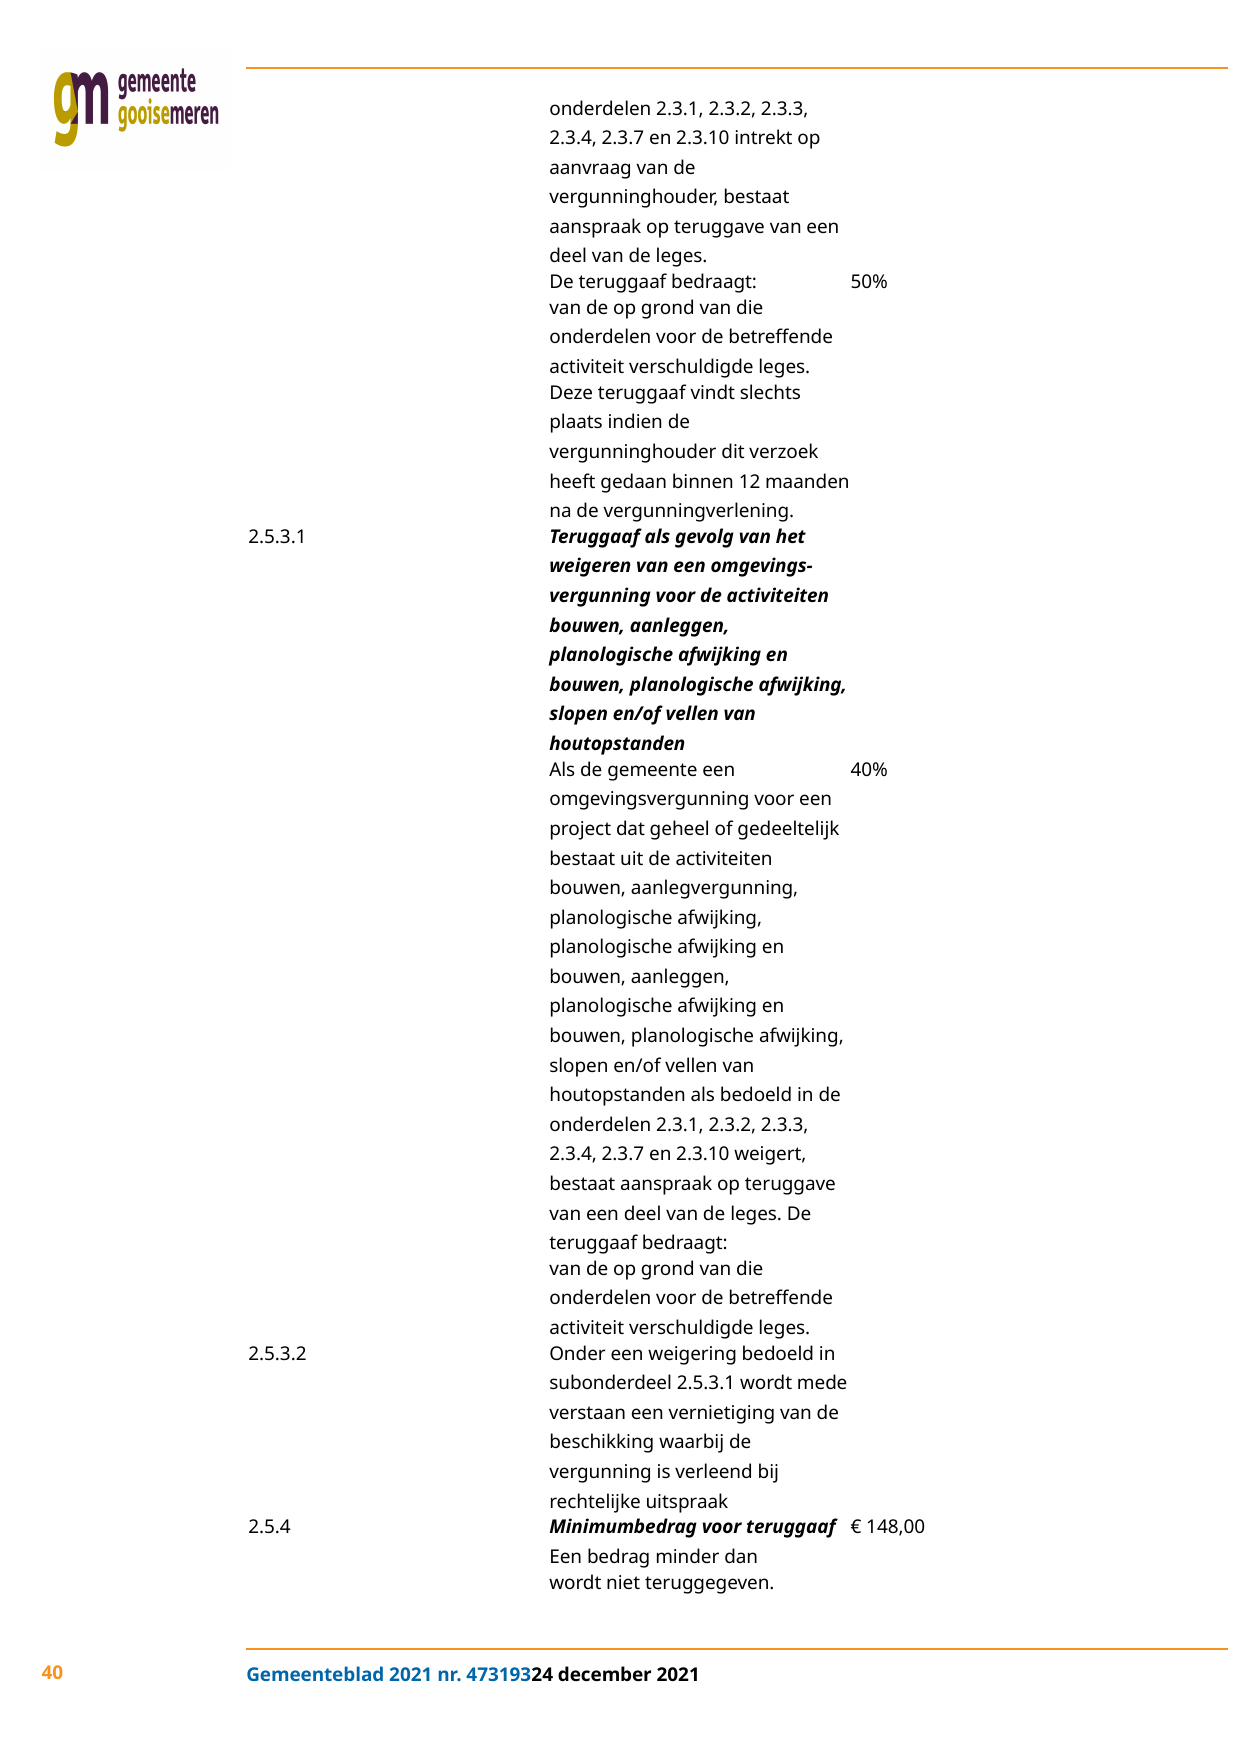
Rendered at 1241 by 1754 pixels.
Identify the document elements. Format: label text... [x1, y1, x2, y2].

table_cell wordt niet teruggegeven. [549, 1569, 850, 1594]
table_cell Deze teruggaaf vindt slechts plaats indien de vergunninghouder dit verzoek heeft gedaan binnen 12 maanden na de vergunningverlening. [549, 379, 850, 523]
table_cell [850, 1340, 1152, 1513]
table_cell [248, 294, 549, 379]
table_cell [850, 1255, 1152, 1340]
table_cell [850, 523, 1152, 756]
table_cell 2.5.4 [248, 1514, 549, 1569]
table_cell [850, 379, 1152, 523]
table_cell Teruggaaf als gevolg van het weigeren van een omgevings-vergunning voor de activiteiten bouwen, aanleggen, planologische afwijking en bouwen, planologische afwijking, slopen en/of vellen van houtopstanden [549, 523, 850, 756]
table_cell [850, 95, 1152, 268]
table_cell [248, 269, 549, 294]
table_cell [850, 1569, 1152, 1594]
table_cell Als de gemeente een omgevingsvergunning voor een project dat geheel of gedeeltelijk bestaat uit de activiteiten bouwen, aanlegvergunning, planologische afwijking, planologische afwijking en bouwen, aanleggen, planologische afwijking en bouwen, planologische afwijking, slopen en/of vellen van houtopstanden als bedoeld in de onderdelen 2.3.1, 2.3.2, 2.3.3, 2.3.4, 2.3.7 en 2.3.10 weigert, bestaat aanspraak op teruggave van een deel van de leges. De teruggaaf bedraagt: [549, 756, 850, 1255]
table_cell 40% [850, 756, 1152, 1255]
table_cell [248, 756, 549, 1255]
table_cell [248, 95, 549, 268]
table_cell 2.5.3.1 [248, 523, 549, 756]
table_cell 50% [850, 269, 1152, 294]
picture [41, 47, 231, 172]
table_cell [248, 1569, 549, 1594]
table_cell Onder een weigering bedoeld in subonderdeel 2.5.3.1 wordt mede verstaan een vernietiging van de beschikking waarbij de vergunning is verleend bij rechtelijke uitspraak [549, 1340, 850, 1513]
table_cell [248, 1255, 549, 1340]
table_cell van de op grond van die onderdelen voor de betreffende activiteit verschuldigde leges. [549, 294, 850, 379]
table_cell De teruggaaf bedraagt: [549, 269, 850, 294]
table_cell € 148,00 [850, 1514, 1152, 1569]
table_cell [850, 294, 1152, 379]
table_cell van de op grond van die onderdelen voor de betreffende activiteit verschuldigde leges. [549, 1255, 850, 1340]
table_cell Minimumbedrag voor teruggaaf Een bedrag minder dan [549, 1514, 850, 1569]
table_cell 2.5.3.2 [248, 1340, 549, 1513]
table_cell onderdelen 2.3.1, 2.3.2, 2.3.3, 2.3.4, 2.3.7 en 2.3.10 intrekt op aanvraag van de vergunninghouder, bestaat aanspraak op teruggave van een deel van de leges. [549, 95, 850, 268]
table_cell [248, 379, 549, 523]
